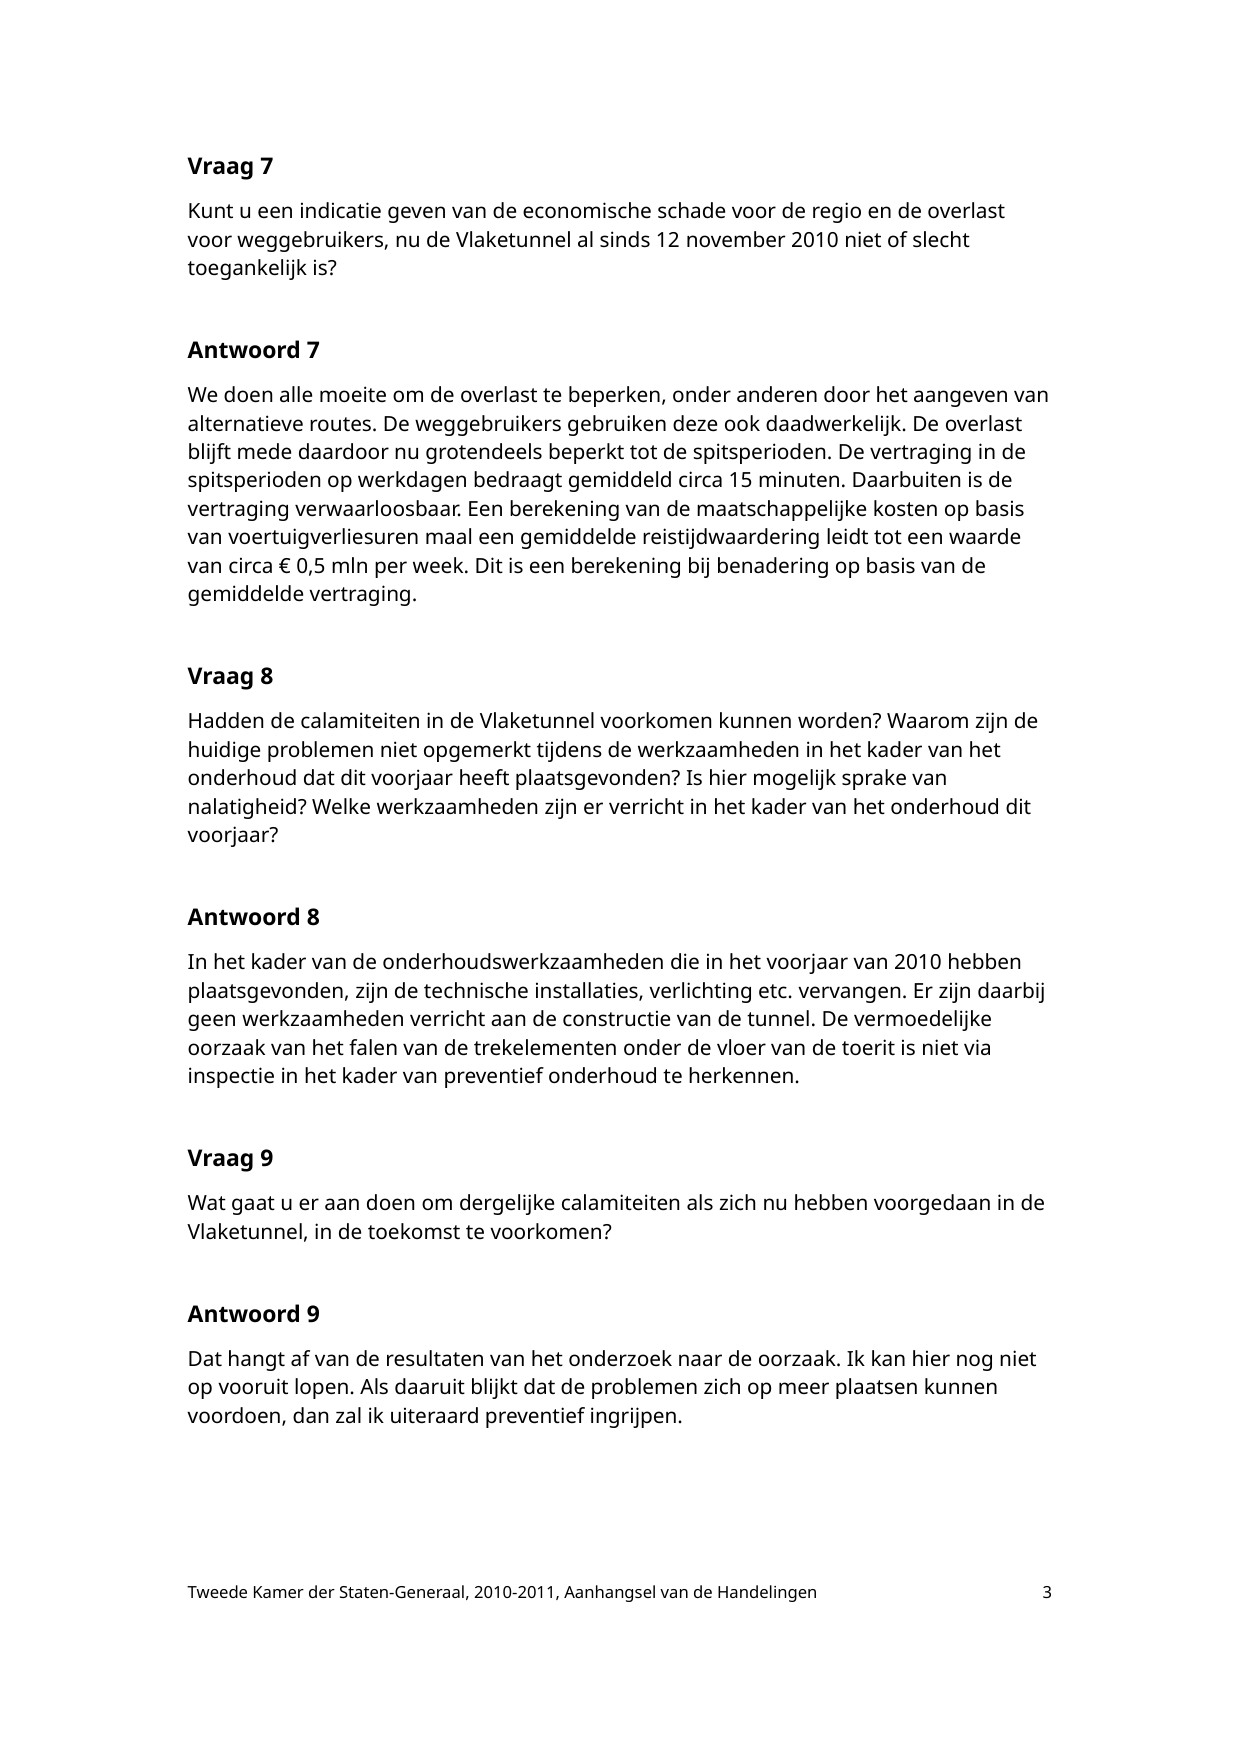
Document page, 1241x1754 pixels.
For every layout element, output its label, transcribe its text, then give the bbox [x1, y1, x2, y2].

subtitle Vraag 9 [187, 1142, 1053, 1173]
text Hadden de calamiteiten in de Vlaketunnel voorkomen kunnen worden? Waarom zijn de huidige problemen niet opgemerkt tijdens de werkzaamheden in het kader van het onderhoud dat dit voorjaar heeft plaatsgevonden? Is hier mogelijk sprake van nalatigheid? Welke werkzaamheden zijn er verricht in het kader van het onderhoud dit voorjaar? [187, 707, 1053, 849]
subtitle Antwoord 9 [187, 1298, 1053, 1329]
text In het kader van de onderhoudswerkzaamheden die in het voorjaar van 2010 hebben plaatsgevonden, zijn de technische installaties, verlichting etc. vervangen. Er zijn daarbij geen werkzaamheden verricht aan de constructie van de tunnel. De vermoedelijke oorzaak van het falen van de trekelementen onder de vloer van de toerit is niet via inspectie in het kader van preventief onderhoud te herkennen. [187, 947, 1053, 1090]
text Dat hangt af van de resultaten van het onderzoek naar de oorzaak. Ik kan hier nog niet op vooruit lopen. Als daaruit blijkt dat de problemen zich op meer plaatsen kunnen voordoen, dan zal ik uiteraard preventief ingrijpen. [187, 1344, 1053, 1429]
subtitle Antwoord 8 [187, 901, 1053, 932]
text Wat gaat u er aan doen om dergelijke calamiteiten als zich nu hebben voorgedaan in de Vlaketunnel, in de toekomst te voorkomen? [187, 1188, 1053, 1245]
subtitle Vraag 8 [187, 660, 1053, 692]
text Kunt u een indicatie geven van de economische schade voor de regio en de overlast voor weggebruikers, nu de Vlaketunnel al sinds 12 november 2010 niet of slecht toegankelijk is? [187, 196, 1053, 282]
text We doen alle moeite om de overlast te beperken, onder anderen door het aangeven van alternatieve routes. De weggebruikers gebruiken deze ook daadwerkelijk. De overlast blijft mede daardoor nu grotendeels beperkt tot de spitsperioden. De vertraging in de spitsperioden op werkdagen bedraagt gemiddeld circa 15 minuten. Daarbuiten is de vertraging verwaarloosbaar. Een berekening van de maatschappelijke kosten op basis van voertuigverliesuren maal een gemiddelde reistijdwaardering leidt tot een waarde van circa € 0,5 mln per week. Dit is een berekening bij benadering op basis van de gemiddelde vertraging. [187, 380, 1053, 608]
subtitle Antwoord 7 [187, 334, 1053, 365]
subtitle Vraag 7 [187, 150, 1053, 181]
